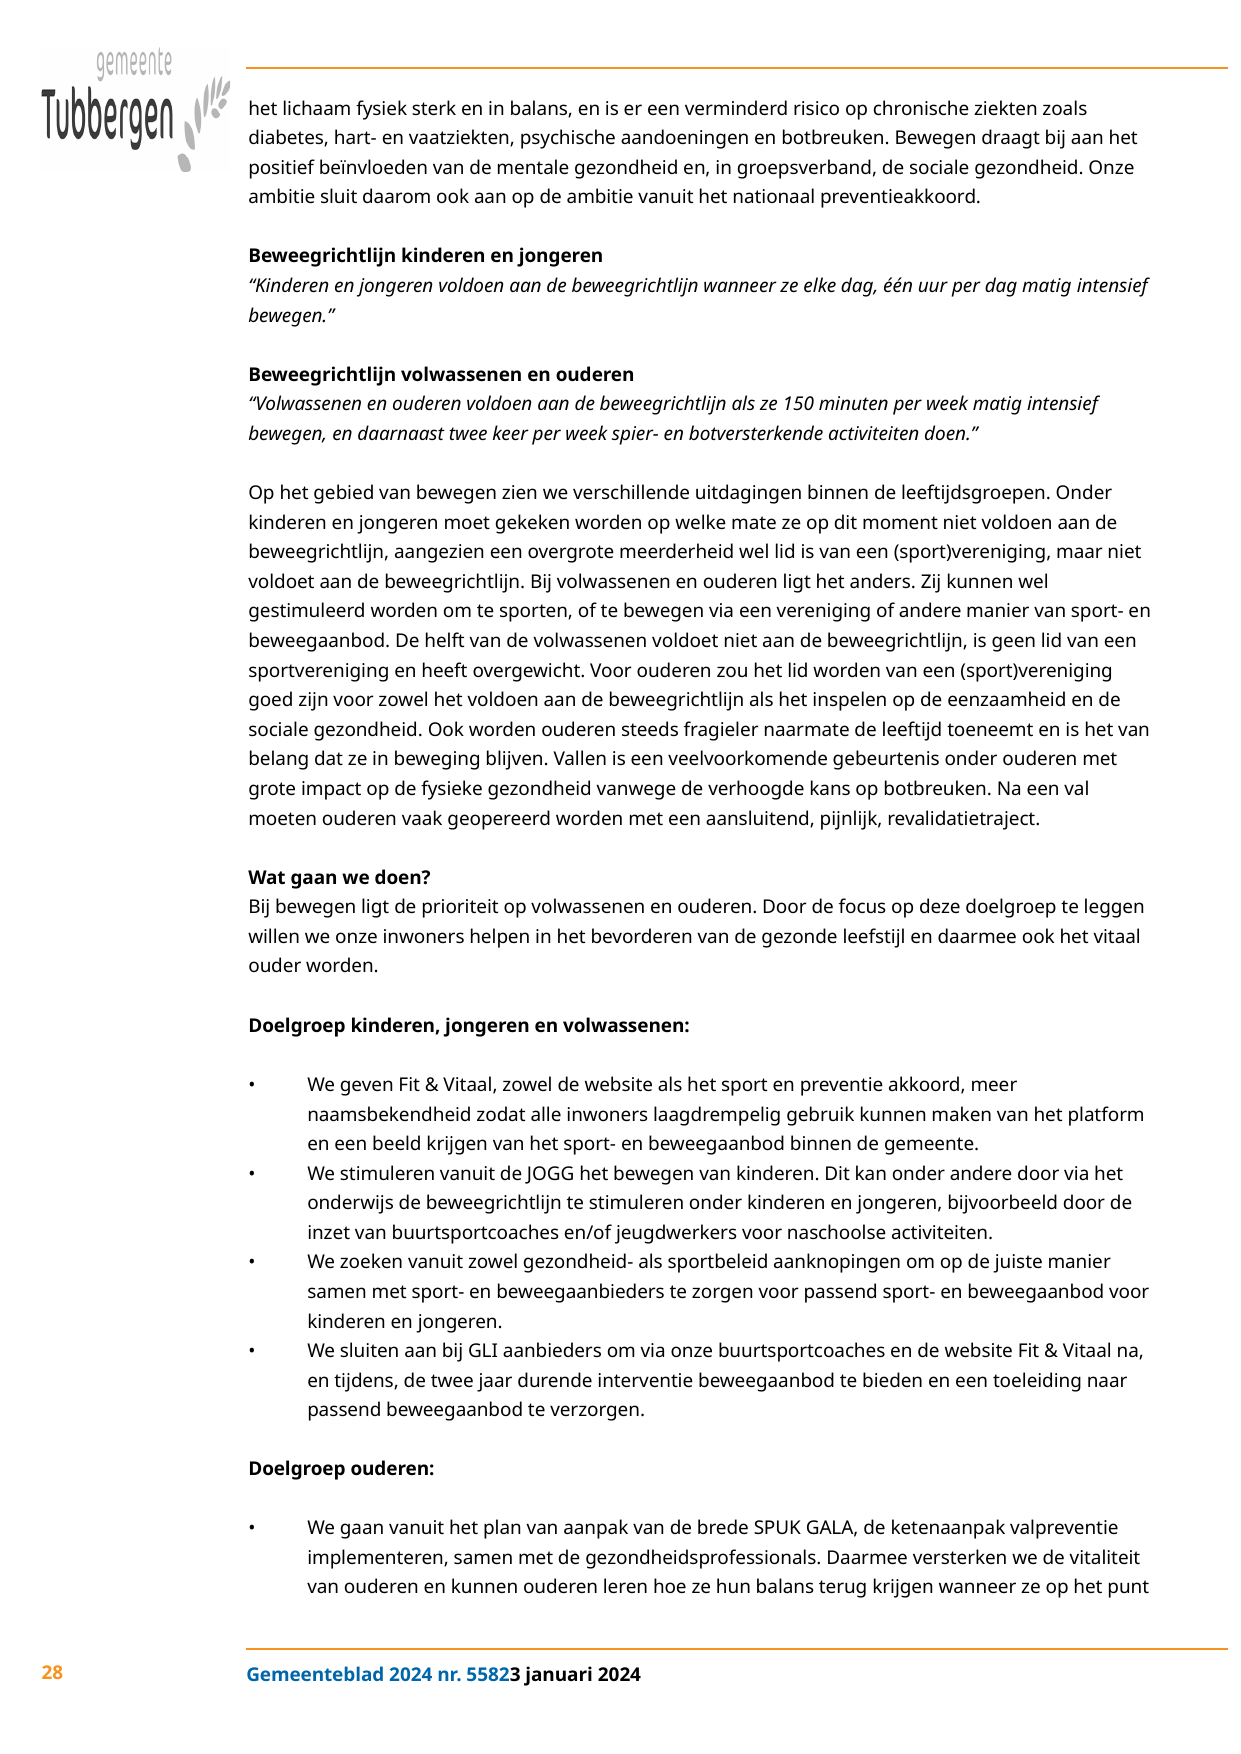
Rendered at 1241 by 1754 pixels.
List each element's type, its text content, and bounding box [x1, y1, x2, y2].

picture [41, 47, 231, 172]
table_header Doelgroep kinderen, jongeren en volwassenen: We geven Fit & Vitaal, zowel de website als het sport en preventie akkoord, meer naamsbekendheid zodat alle inwoners laagdrempelig gebruik kunnen maken van het platform en een beeld krijgen van het sport- en beweegaanbod binnen de gemeente. We stimuleren vanuit de JOGG het bewegen van kinderen. Dit kan onder andere door via het onderwijs de beweegrichtlijn te stimuleren onder kinderen en jongeren, bijvoorbeeld door de inzet van buurtsportcoaches en/of jeugdwerkers voor naschoolse activiteiten. We zoeken vanuit zowel gezondheid- als sportbeleid aanknopingen om op de juiste manier samen met sport- en beweegaanbieders te zorgen voor passend sport- en beweegaanbod voor kinderen en jongeren. We sluiten aan bij GLI aanbieders om via onze buurtsportcoaches en de website Fit & Vitaal na, en tijdens, de twee jaar durende interventie beweegaanbod te bieden en een toeleiding naar passend beweegaanbod te verzorgen. [248, 1012, 1152, 1422]
text “Kinderen en jongeren voldoen aan de beweegrichtlijn wanneer ze elke dag, één uur per dag matig intensief bewegen.” [248, 272, 1152, 328]
table_header Doelgroep ouderen: We gaan vanuit het plan van aanpak van de brede SPUK GALA, de ketenaanpak valpreventie implementeren, samen met de gezondheidsprofessionals. Daarmee versterken we de vitaliteit van ouderen en kunnen ouderen leren hoe ze hun balans terug krijgen wanneer ze op het punt [248, 1455, 1152, 1599]
text het lichaam fysiek sterk en in balans, en is er een verminderd risico op chronische ziekten zoals diabetes, hart- en vaatziekten, psychische aandoeningen en botbreuken. Bewegen draagt bij aan het positief beïnvloeden van de mentale gezondheid en, in groepsverband, de sociale gezondheid. Onze ambitie sluit daarom ook aan op de ambitie vanuit het nationaal preventieakkoord. [248, 95, 1152, 209]
text Op het gebied van bewegen zien we verschillende uitdagingen binnen de leeftijdsgroepen. Onder kinderen en jongeren moet gekeken worden op welke mate ze op dit moment niet voldoen aan de beweegrichtlijn, aangezien een overgrote meerderheid wel lid is van een (sport)vereniging, maar niet voldoet aan de beweegrichtlijn. Bij volwassenen en ouderen ligt het anders. Zij kunnen wel gestimuleerd worden om te sporten, of te bewegen via een vereniging of andere manier van sport- en beweegaanbod. De helft van de volwassenen voldoet niet aan de beweegrichtlijn, is geen lid van een sportvereniging en heeft overgewicht. Voor ouderen zou het lid worden van een (sport)vereniging goed zijn voor zowel het voldoen aan de beweegrichtlijn als het inspelen op de eenzaamheid en de sociale gezondheid. Ook worden ouderen steeds fragieler naarmate de leeftijd toeneemt en is het van belang dat ze in beweging blijven. Vallen is een veelvoorkomende gebeurtenis onder ouderen met grote impact op de fysieke gezondheid vanwege de verhoogde kans op botbreuken. Na een val moeten ouderen vaak geopereerd worden met een aansluitend, pijnlijk, revalidatietraject. [248, 479, 1152, 831]
text Wat gaan we doen? [248, 864, 1152, 890]
text Beweegrichtlijn kinderen en jongeren [248, 243, 1152, 268]
text Beweegrichtlijn volwassenen en ouderen [248, 361, 1152, 387]
text Bij bewegen ligt de prioriteit op volwassenen en ouderen. Door de focus op deze doelgroep te leggen willen we onze inwoners helpen in het bevorderen van de gezonde leefstijl en daarmee ook het vitaal ouder worden. [248, 893, 1152, 978]
text “Volwassenen en ouderen voldoen aan de beweegrichtlijn als ze 150 minuten per week matig intensief bewegen, en daarnaast twee keer per week spier- en botversterkende activiteiten doen.” [248, 391, 1152, 446]
